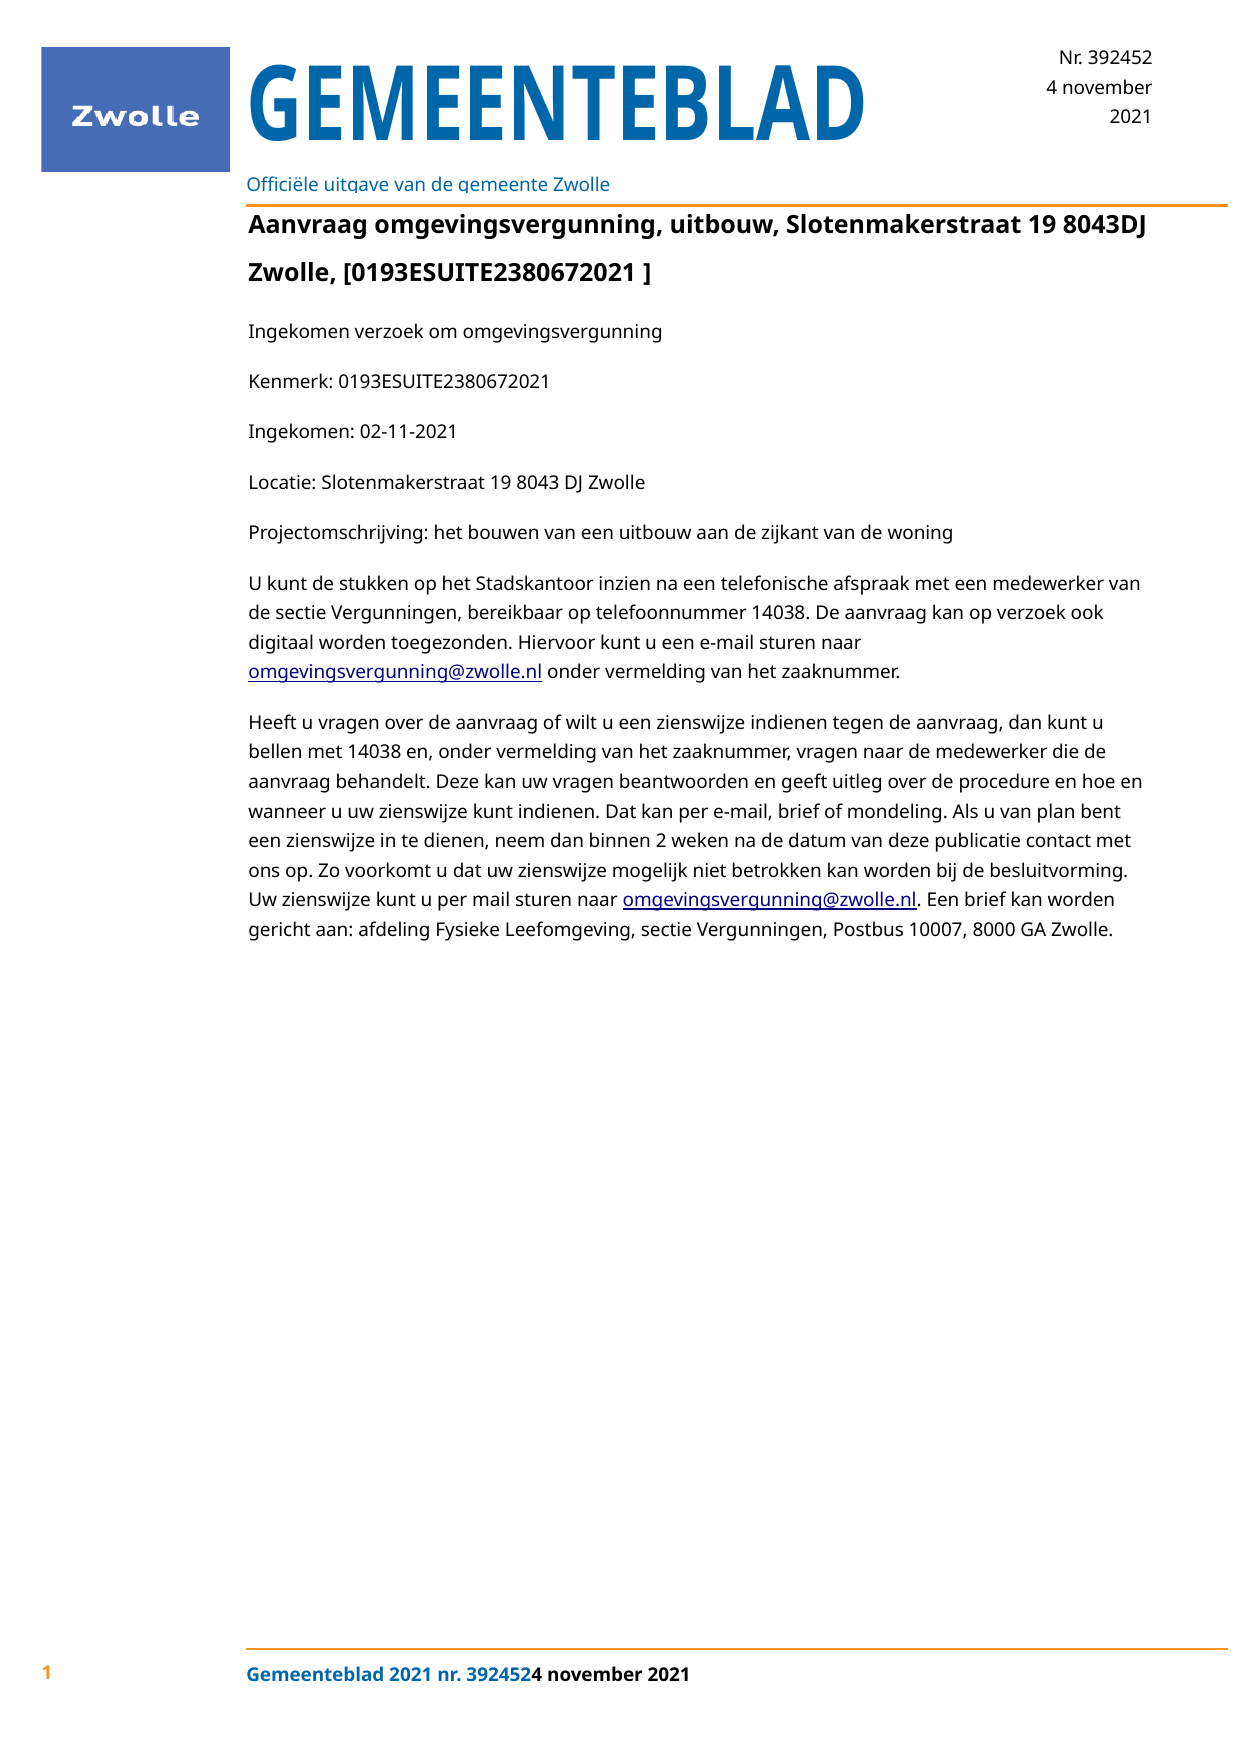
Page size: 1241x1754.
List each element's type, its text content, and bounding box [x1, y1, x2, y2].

picture [41, 47, 231, 172]
text Ingekomen: 02-11-2021 [248, 419, 1152, 444]
text U kunt de stukken op het Stadskantoor inzien na een telefonische afspraak met een medewerker van de sectie Vergunningen, bereikbaar op telefoonnummer 14038. De aanvraag kan op verzoek ook digitaal worden toegezonden. Hiervoor kunt u een e-mail sturen naar omgevingsvergunning@zwolle.nl onder vermelding van het zaaknummer. [248, 570, 1152, 684]
text Aanvraag omgevingsvergunning, uitbouw, Slotenmakerstraat 19 8043DJ Zwolle, [0193ESUITE2380672021 ] [248, 207, 1152, 288]
text Projectomschrijving: het bouwen van een uitbouw aan de zijkant van de woning [248, 519, 1152, 545]
text Ingekomen verzoek om omgevingsvergunning [248, 318, 1152, 344]
text Locatie: Slotenmakerstraat 19 8043 DJ Zwolle [248, 469, 1152, 495]
text Kenmerk: 0193ESUITE2380672021 [248, 368, 1152, 394]
text Heeft u vragen over de aanvraag of wilt u een zienswijze indienen tegen de aanvraag, dan kunt u bellen met 14038 en, onder vermelding van het zaaknummer, vragen naar de medewerker die de aanvraag behandelt. Deze kan uw vragen beantwoorden en geeft uitleg over de procedure en hoe en wanneer u uw zienswijze kunt indienen. Dat kan per e-mail, brief of mondeling. Als u van plan bent een zienswijze in te dienen, neem dan binnen 2 weken na de datum van deze publicatie contact met ons op. Zo voorkomt u dat uw zienswijze mogelijk niet betrokken kan worden bij de besluitvorming. Uw zienswijze kunt u per mail sturen naar omgevingsvergunning@zwolle.nl. Een brief kan worden gericht aan: afdeling Fysieke Leefomgeving, sectie Vergunningen, Postbus 10007, 8000 GA Zwolle. [248, 709, 1152, 942]
